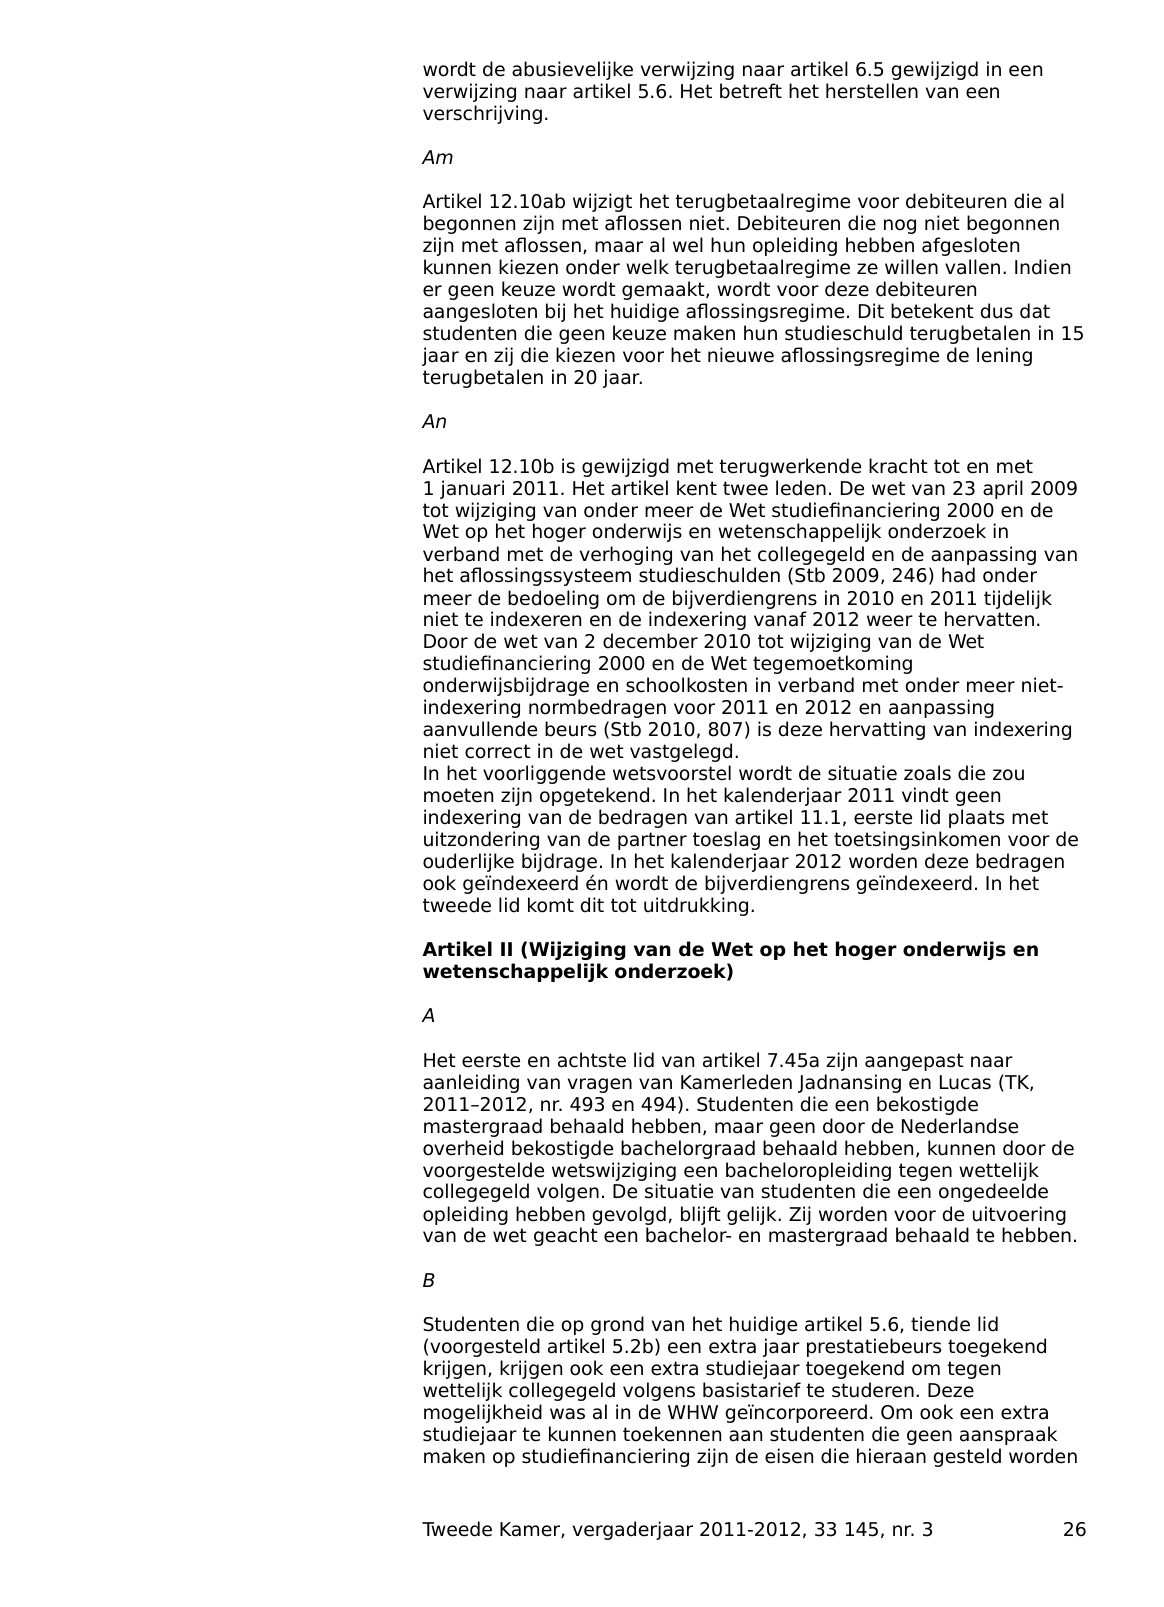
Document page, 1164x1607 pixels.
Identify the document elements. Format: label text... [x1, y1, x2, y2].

text Door de wet van 2 december 2010 tot wijziging van de Wet studiefinanciering 2000 en de Wet tegemoetkoming onderwijsbijdrage en schoolkosten in verband met onder meer niet-indexering normbedragen voor 2011 en 2012 en aanpassing aanvullende beurs (Stb 2010, 807) is deze hervatting van indexering niet correct in de wet vastgelegd. [422, 631, 1087, 763]
text Artikel 12.10b is gewijzigd met terugwerkende kracht tot en met 1 januari 2011. Het artikel kent twee leden. De wet van 23 april 2009 tot wijziging van onder meer de Wet studiefinanciering 2000 en de Wet op het hoger onderwijs en wetenschappelijk onderzoek in verband met de verhoging van het collegegeld en de aanpassing van het aflossingssysteem studieschulden (Stb 2009, 246) had onder meer de bedoeling om de bijverdiengrens in 2010 en 2011 tijdelijk niet te indexeren en de indexering vanaf 2012 weer te hervatten. [422, 456, 1087, 631]
text Studenten die op grond van het huidige artikel 5.6, tiende lid (voorgesteld artikel 5.2b) een extra jaar prestatiebeurs toegekend krijgen, krijgen ook een extra studiejaar toegekend om tegen wettelijk collegegeld volgens basistarief te studeren. Deze mogelijkheid was al in de WHW geïncorporeerd. Om ook een extra studiejaar te kunnen toekennen aan studenten die geen aanspraak maken op studiefinanciering zijn de eisen die hieraan gesteld worden [422, 1314, 1087, 1468]
text wordt de abusievelijke verwijzing naar artikel 6.5 gewijzigd in een verwijzing naar artikel 5.6. Het betreft het herstellen van een verschrijving. [422, 59, 1087, 125]
text Het eerste en achtste lid van artikel 7.45a zijn aangepast naar aanleiding van vragen van Kamerleden Jadnansing en Lucas (TK, 2011–2012, nr. 493 en 494). Studenten die een bekostigde mastergraad behaald hebben, maar geen door de Nederlandse overheid bekostigde bachelorgraad behaald hebben, kunnen door de voorgestelde wetswijziging een bacheloropleiding tegen wettelijk collegegeld volgen. De situatie van studenten die een ongedeelde opleiding hebben gevolgd, blijft gelijk. Zij worden voor de uitvoering van de wet geacht een bachelor- en mastergraad behaald te hebben. [422, 1049, 1087, 1247]
subtitle Artikel II (Wijziging van de Wet op het hoger onderwijs en wetenschappelijk onderzoek) [422, 939, 1087, 983]
subtitle An [422, 411, 1087, 433]
text Artikel 12.10ab wijzigt het terugbetaalregime voor debiteuren die al begonnen zijn met aflossen niet. Debiteuren die nog niet begonnen zijn met aflossen, maar al wel hun opleiding hebben afgesloten kunnen kiezen onder welk terugbetaalregime ze willen vallen. Indien er geen keuze wordt gemaakt, wordt voor deze debiteuren aangesloten bij het huidige aflossingsregime. Dit betekent dus dat studenten die geen keuze maken hun studieschuld terugbetalen in 15 jaar en zij die kiezen voor het nieuwe aflossingsregime de lening terugbetalen in 20 jaar. [422, 191, 1087, 389]
subtitle B [422, 1269, 1087, 1292]
text In het voorliggende wetsvoorstel wordt de situatie zoals die zou moeten zijn opgetekend. In het kalenderjaar 2011 vindt geen indexering van de bedragen van artikel 11.1, eerste lid plaats met uitzondering van de partner toeslag en het toetsingsinkomen voor de ouderlijke bijdrage. In het kalenderjaar 2012 worden deze bedragen ook geïndexeerd én wordt de bijverdiengrens geïndexeerd. In het tweede lid komt dit tot uitdrukking. [422, 763, 1087, 917]
subtitle Am [422, 147, 1087, 169]
subtitle A [422, 1005, 1087, 1027]
